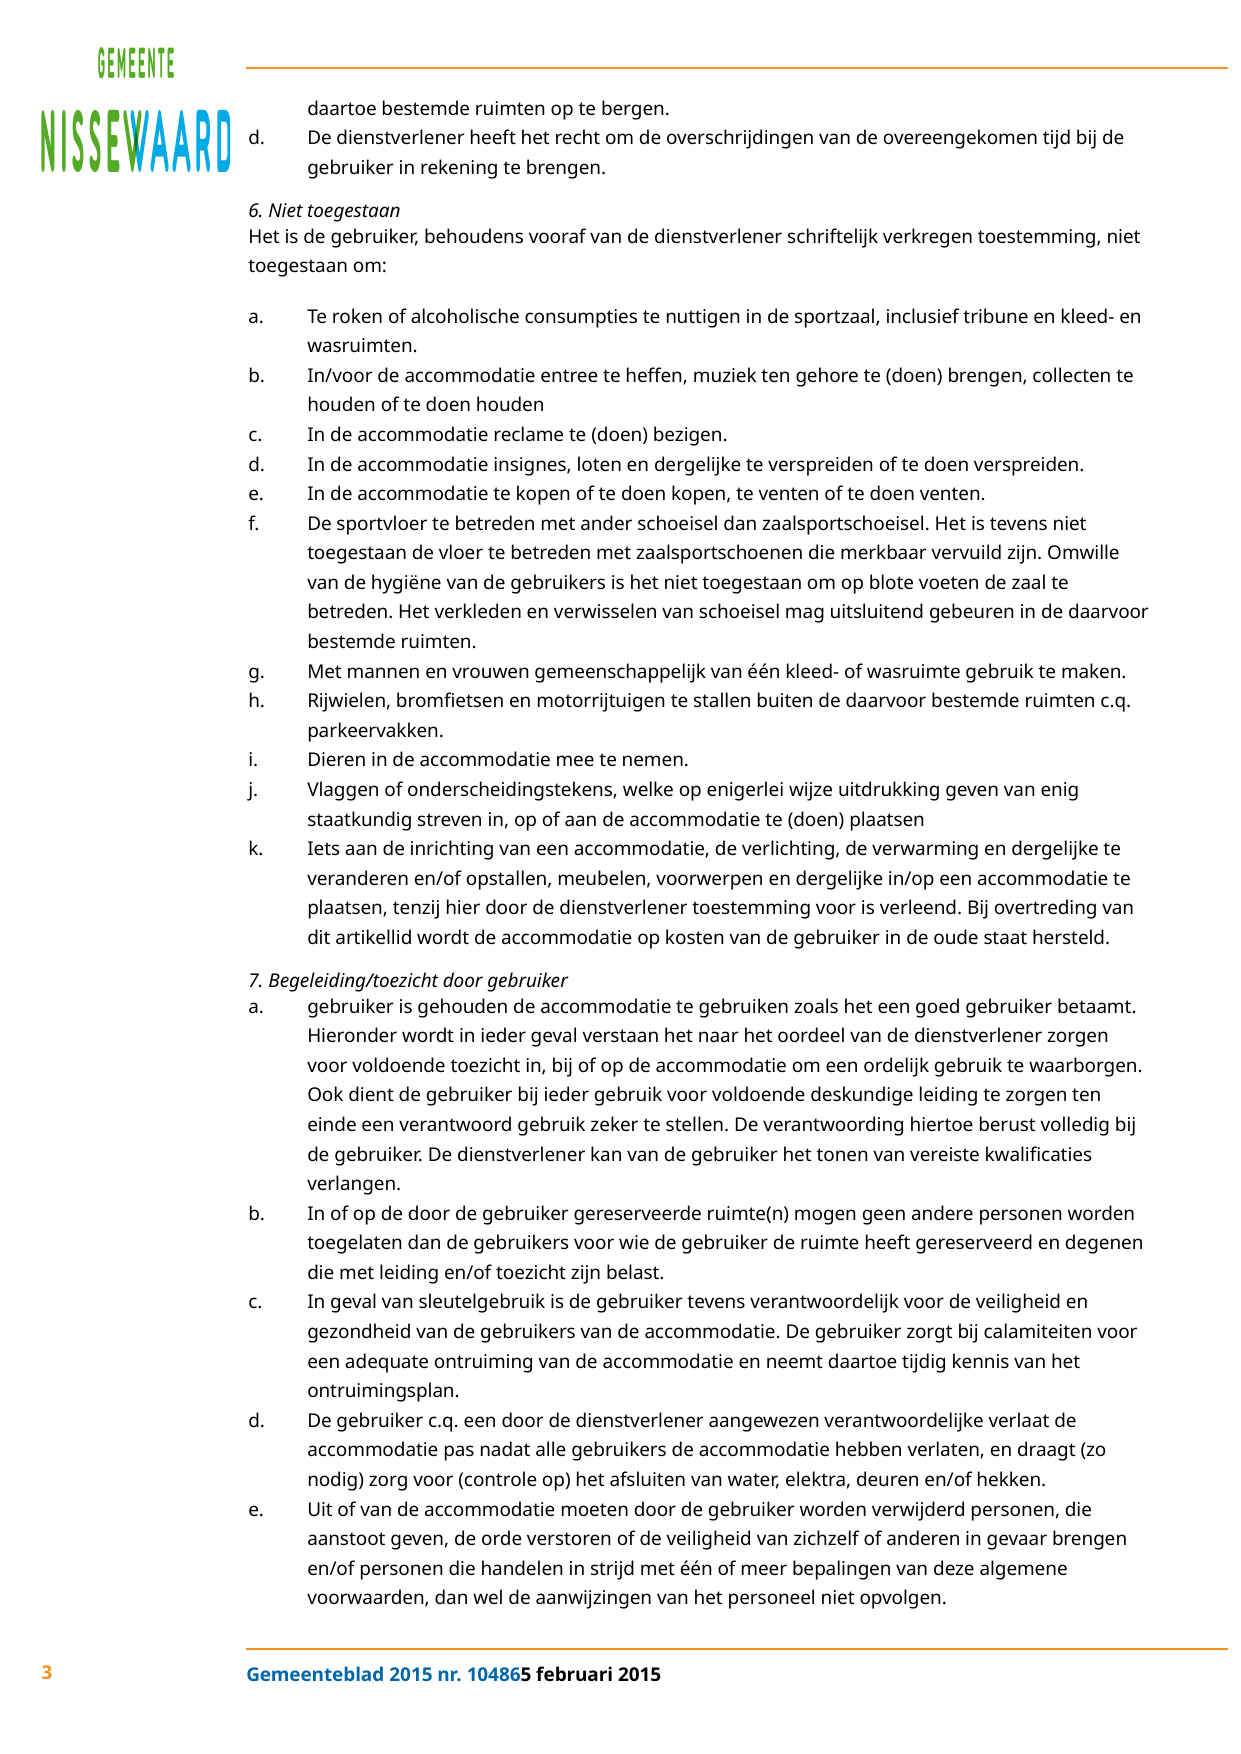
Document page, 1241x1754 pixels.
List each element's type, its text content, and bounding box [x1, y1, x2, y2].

list In de accommodatie reclame te (doen) bezigen. [248, 421, 1152, 447]
list Dieren in de accommodatie mee te nemen. [248, 747, 1152, 772]
picture [154, 157, 165, 172]
list gebruiker is gehouden de accommodatie te gebruiken zoals het een goed gebruiker betaamt. Hieronder wordt in ieder geval verstaan het naar het oordeel van de dienstverlener zorgen voor voldoende toezicht in, bij of op de accommodatie om een ordelijk gebruik te waarborgen. Ook dient de gebruiker bij ieder gebruik voor voldoende deskundige leiding te zorgen ten einde een verantwoord gebruik zeker te stellen. De verantwoording hiertoe berust volledig bij de gebruiker. De dienstverlener kan van de gebruiker het tonen van vereiste kwalificaties verlangen. [248, 993, 1152, 1196]
picture [176, 157, 187, 172]
list De sportvloer te betreden met ander schoeisel dan zaalsportschoeisel. Het is tevens niet toegestaan de vloer te betreden met zaalsportschoenen die merkbaar vervuild zijn. Omwille van de hygiëne van de gebruikers is het niet toegestaan om op blote voeten de zaal te betreden. Het verkleden en verwisselen van schoeisel mag uitsluitend gebeuren in de daarvoor bestemde ruimten. [248, 510, 1152, 654]
list In/voor de accommodatie entree te heffen, muziek ten gehore te (doen) brengen, collecten te houden of te doen houden [248, 362, 1152, 417]
text Het is de gebruiker, behoudens vooraf van de dienstverlener schriftelijk verkregen toestemming, niet toegestaan om: [248, 223, 1152, 278]
list In de accommodatie insignes, loten en dergelijke te verspreiden of te doen verspreiden. [248, 451, 1152, 476]
list In of op de door de gebruiker gereserveerde ruimte(n) mogen geen andere personen worden toegelaten dan de gebruikers voor wie de gebruiker de ruimte heeft gereserveerd en degenen die met leiding en/of toezicht zijn belast. [248, 1200, 1152, 1285]
list Uit of van de accommodatie moeten door de gebruiker worden verwijderd personen, die aanstoot geven, de orde verstoren of de veiligheid van zichzelf of anderen in gevaar brengen en/of personen die handelen in strijd met één of meer bepalingen van deze algemene voorwaarden, dan wel de aanwijzingen van het personeel niet opvolgen. [248, 1496, 1152, 1610]
list Te roken of alcoholische consumpties te nuttigen in de sportzaal, inclusief tribune en kleed- en wasruimten. [248, 303, 1152, 358]
list Vlaggen of onderscheidingstekens, welke op enigerlei wijze uitdrukking geven van enig staatkundig streven in, op of aan de accommodatie te (doen) plaatsen [248, 776, 1152, 831]
picture [222, 122, 227, 160]
list Met mannen en vrouwen gemeenschappelijk van één kleed- of wasruimte gebruik te maken. [248, 658, 1152, 683]
picture [200, 151, 206, 172]
text 7. Begeleiding/toezicht door gebruiker [248, 967, 1152, 993]
picture [201, 122, 206, 138]
list Iets aan de inrichting van een accommodatie, de verlichting, de verwarming en dergelijke te veranderen en/of opstallen, meubelen, voorwerpen en dergelijke in/op een accommodatie te plaatsen, tenzij hier door de dienstverlener toestemming voor is verleend. Bij overtreding van dit artikellid wordt de accommodatie op kosten van de gebruiker in de oude staat hersteld. [248, 835, 1152, 950]
list In geval van sleutelgebruik is de gebruiker tevens verantwoordelijk voor de veiligheid en gezondheid van de gebruikers van de accommodatie. De gebruiker zorgt bij calamiteiten voor een adequate ontruiming van de accommodatie en neemt daartoe tijdig kennis van het ontruimingsplan. [248, 1289, 1152, 1403]
picture [41, 47, 231, 172]
list daartoe bestemde ruimten op te bergen. [248, 95, 1152, 121]
list De dienstverlener heeft het recht om de overschrijdingen van de overeengekomen tijd bij de gebruiker in rekening te brengen. [248, 124, 1152, 180]
list Rijwielen, bromfietsen en motorrijtuigen te stallen buiten de daarvoor bestemde ruimten c.q. parkeervakken. [248, 687, 1152, 743]
list In de accommodatie te kopen of te doen kopen, te venten of te doen venten. [248, 480, 1152, 506]
list De gebruiker c.q. een door de dienstverlener aangewezen verantwoordelijke verlaat de accommodatie pas nadat alle gebruikers de accommodatie hebben verlaten, en draagt (zo nodig) zorg voor (controle op) het afsluiten van water, elektra, deuren en/of hekken. [248, 1407, 1152, 1492]
text 6. Niet toegestaan [248, 197, 1152, 223]
